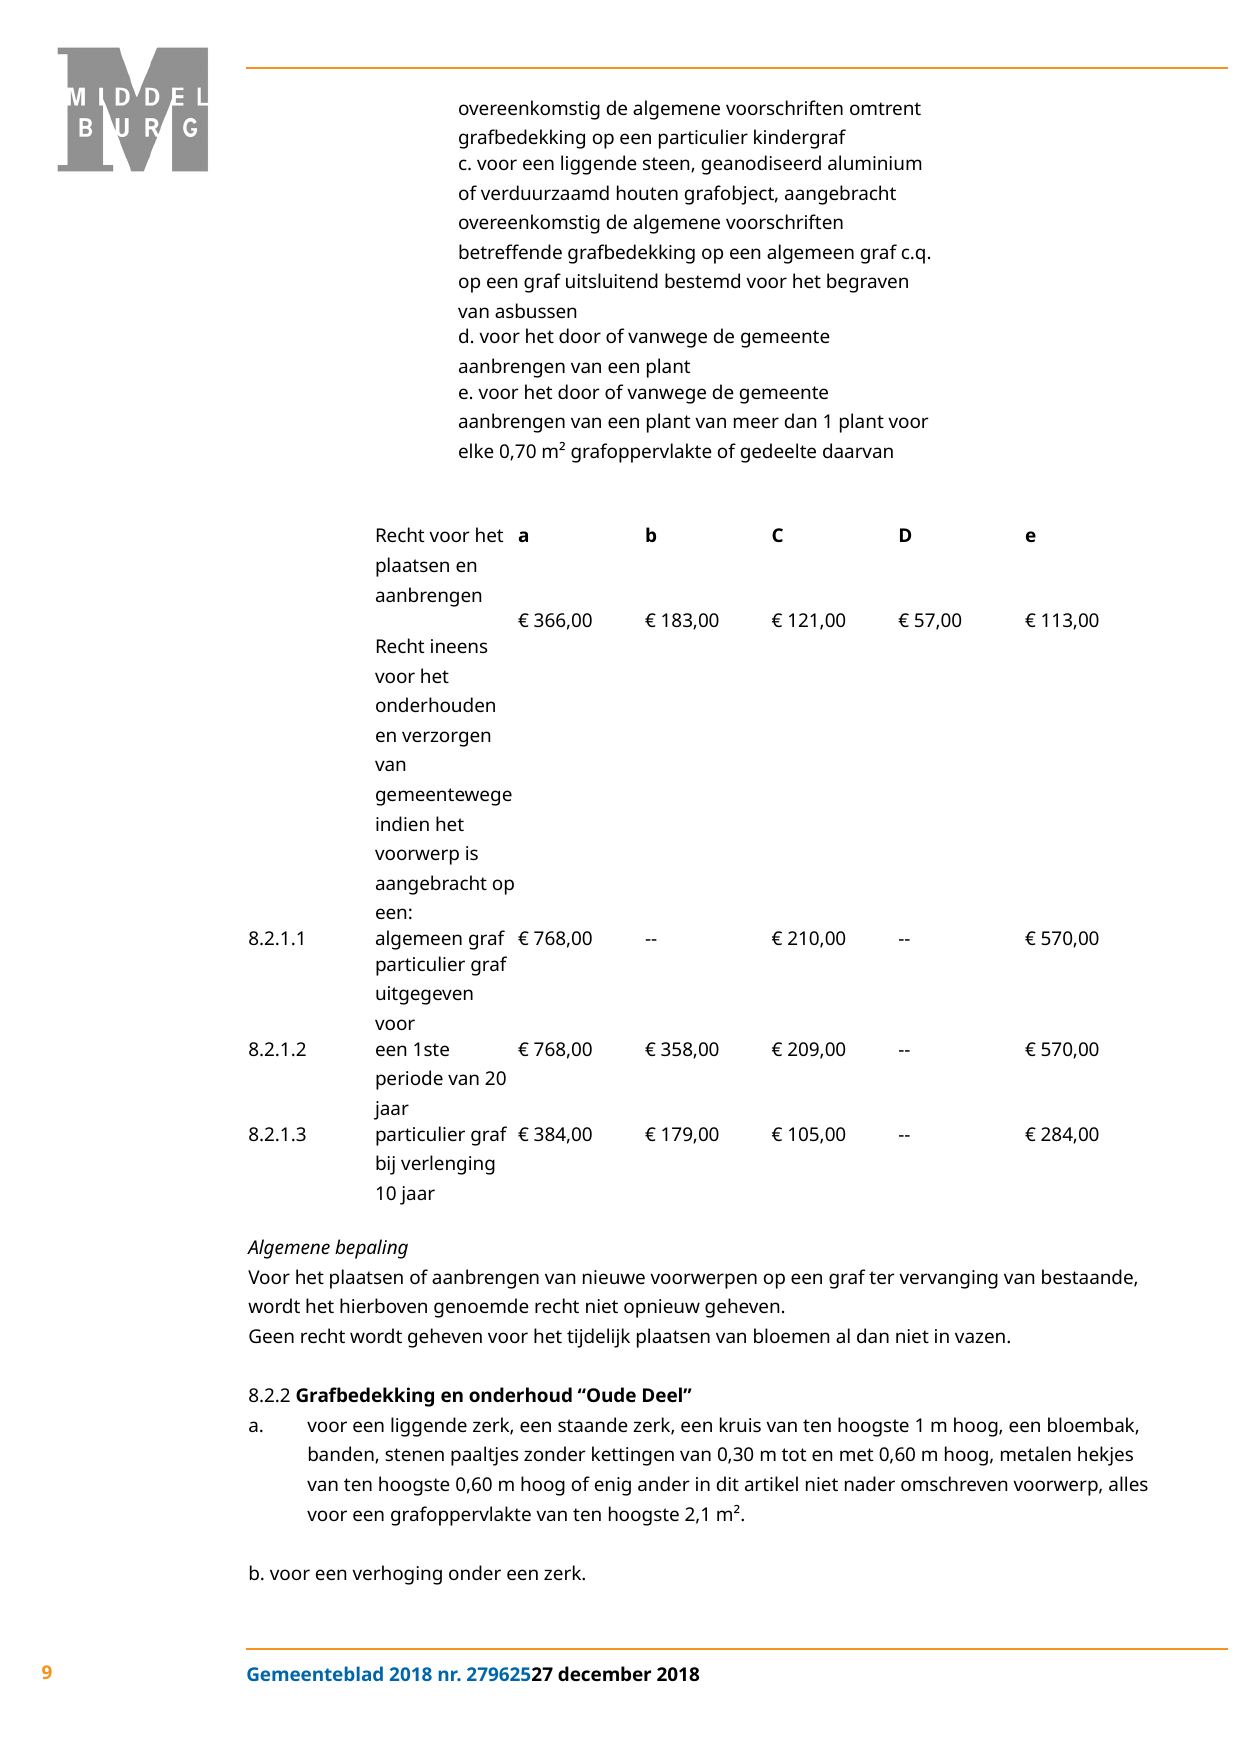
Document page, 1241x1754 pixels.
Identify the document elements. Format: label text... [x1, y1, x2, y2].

table_cell [645, 951, 771, 1036]
table_cell [645, 633, 771, 925]
table_cell -- [898, 1036, 1025, 1121]
table_cell algemeen graf [375, 925, 518, 951]
table_cell [942, 324, 1152, 379]
table_cell 8.2.1.1 [248, 925, 375, 951]
table_cell [248, 464, 458, 490]
table_cell [248, 608, 375, 633]
table_cell Recht ineens voor het onderhouden en verzorgen van gemeentewege indien het voorwerp is aangebracht op een: [375, 633, 518, 925]
table_cell [898, 633, 1025, 925]
table_cell [375, 1206, 518, 1231]
table_header [248, 523, 375, 607]
table_cell een 1ste periode van 20 jaar [375, 1036, 518, 1121]
text Algemene bepaling [248, 1234, 1152, 1260]
table_cell € 358,00 [645, 1036, 771, 1121]
table_cell [1025, 633, 1152, 925]
table_header b [645, 523, 771, 607]
table_cell € 121,00 [771, 608, 898, 633]
table_cell particulier graf uitgegeven voor [375, 951, 518, 1036]
text b. voor een verhoging onder een zerk. [248, 1560, 1152, 1586]
table_cell [942, 464, 1152, 490]
table_cell € 768,00 [518, 925, 645, 951]
table_cell € 210,00 [771, 925, 898, 951]
table_cell [942, 95, 1152, 150]
table_header Recht voor het plaatsen en aanbrengen [375, 523, 518, 607]
table_cell e. voor het door of vanwege de gemeente aanbrengen van een plant van meer dan 1 plant voor elke 0,70 m² grafoppervlakte of gedeelte daarvan [458, 379, 942, 464]
table_cell particulier graf bij verlenging 10 jaar [375, 1121, 518, 1206]
table_cell [248, 1206, 375, 1231]
table_cell € 284,00 [1025, 1121, 1152, 1206]
table_cell [771, 633, 898, 925]
table_cell [898, 951, 1025, 1036]
text Voor het plaatsen of aanbrengen van nieuwe voorwerpen op een graf ter vervanging van bestaande, wordt het hierboven genoemde recht niet opnieuw geheven. [248, 1264, 1152, 1319]
table_cell [458, 464, 942, 490]
table_cell -- [645, 925, 771, 951]
table_cell € 768,00 [518, 1036, 645, 1121]
table_cell € 570,00 [1025, 1036, 1152, 1121]
table_cell [248, 150, 458, 324]
table_cell [1025, 1206, 1152, 1231]
table_header a [518, 523, 645, 607]
table_cell € 183,00 [645, 608, 771, 633]
table_header C [771, 523, 898, 607]
table_cell [942, 379, 1152, 464]
table_cell 8.2.1.3 [248, 1121, 375, 1206]
table_cell € 105,00 [771, 1121, 898, 1206]
table_cell [375, 608, 518, 633]
table_cell [771, 951, 898, 1036]
table_cell overeenkomstig de algemene voorschriften omtrent grafbedekking op een particulier kindergraf [458, 95, 942, 150]
table_cell € 113,00 [1025, 608, 1152, 633]
table_cell [1025, 951, 1152, 1036]
table_cell [771, 1206, 898, 1231]
list voor een liggende zerk, een staande zerk, een kruis van ten hoogste 1 m hoog, een bloembak, banden, stenen paaltjes zonder kettingen van 0,30 m tot en met 0,60 m hoog, metalen hekjes van ten hoogste 0,60 m hoog of enig ander in dit artikel niet nader omschreven voorwerp, alles voor een grafoppervlakte van ten hoogste 2,1 m². [248, 1412, 1152, 1527]
table_cell [248, 95, 458, 150]
table_cell [518, 633, 645, 925]
table_header D [898, 523, 1025, 607]
table_header e [1025, 523, 1152, 607]
table_cell € 179,00 [645, 1121, 771, 1206]
table_cell -- [898, 925, 1025, 951]
table_cell -- [898, 1121, 1025, 1206]
table_cell c. voor een liggende steen, geanodiseerd aluminium of verduurzaamd houten grafobject, aangebracht overeenkomstig de algemene voorschriften betreffende grafbedekking op een algemeen graf c.q. op een graf uitsluitend bestemd voor het begraven van asbussen [458, 150, 942, 324]
table_cell d. voor het door of vanwege de gemeente aanbrengen van een plant [458, 324, 942, 379]
table_cell [518, 1206, 645, 1231]
table_cell [248, 951, 375, 1036]
text 8.2.2 Grafbedekking en onderhoud “Oude Deel” [248, 1382, 1152, 1408]
table_cell [248, 379, 458, 464]
table_cell € 366,00 [518, 608, 645, 633]
table_cell € 209,00 [771, 1036, 898, 1121]
table_cell 8.2.1.2 [248, 1036, 375, 1121]
table_cell € 57,00 [898, 608, 1025, 633]
table_cell € 384,00 [518, 1121, 645, 1206]
table_cell [518, 951, 645, 1036]
table_cell [898, 1206, 1025, 1231]
table_cell [248, 633, 375, 925]
text Geen recht wordt geheven voor het tijdelijk plaatsen van bloemen al dan niet in vazen. [248, 1323, 1152, 1349]
table_cell [248, 324, 458, 379]
picture [41, 47, 231, 172]
table_cell € 570,00 [1025, 925, 1152, 951]
table_cell [645, 1206, 771, 1231]
table_cell [942, 150, 1152, 324]
